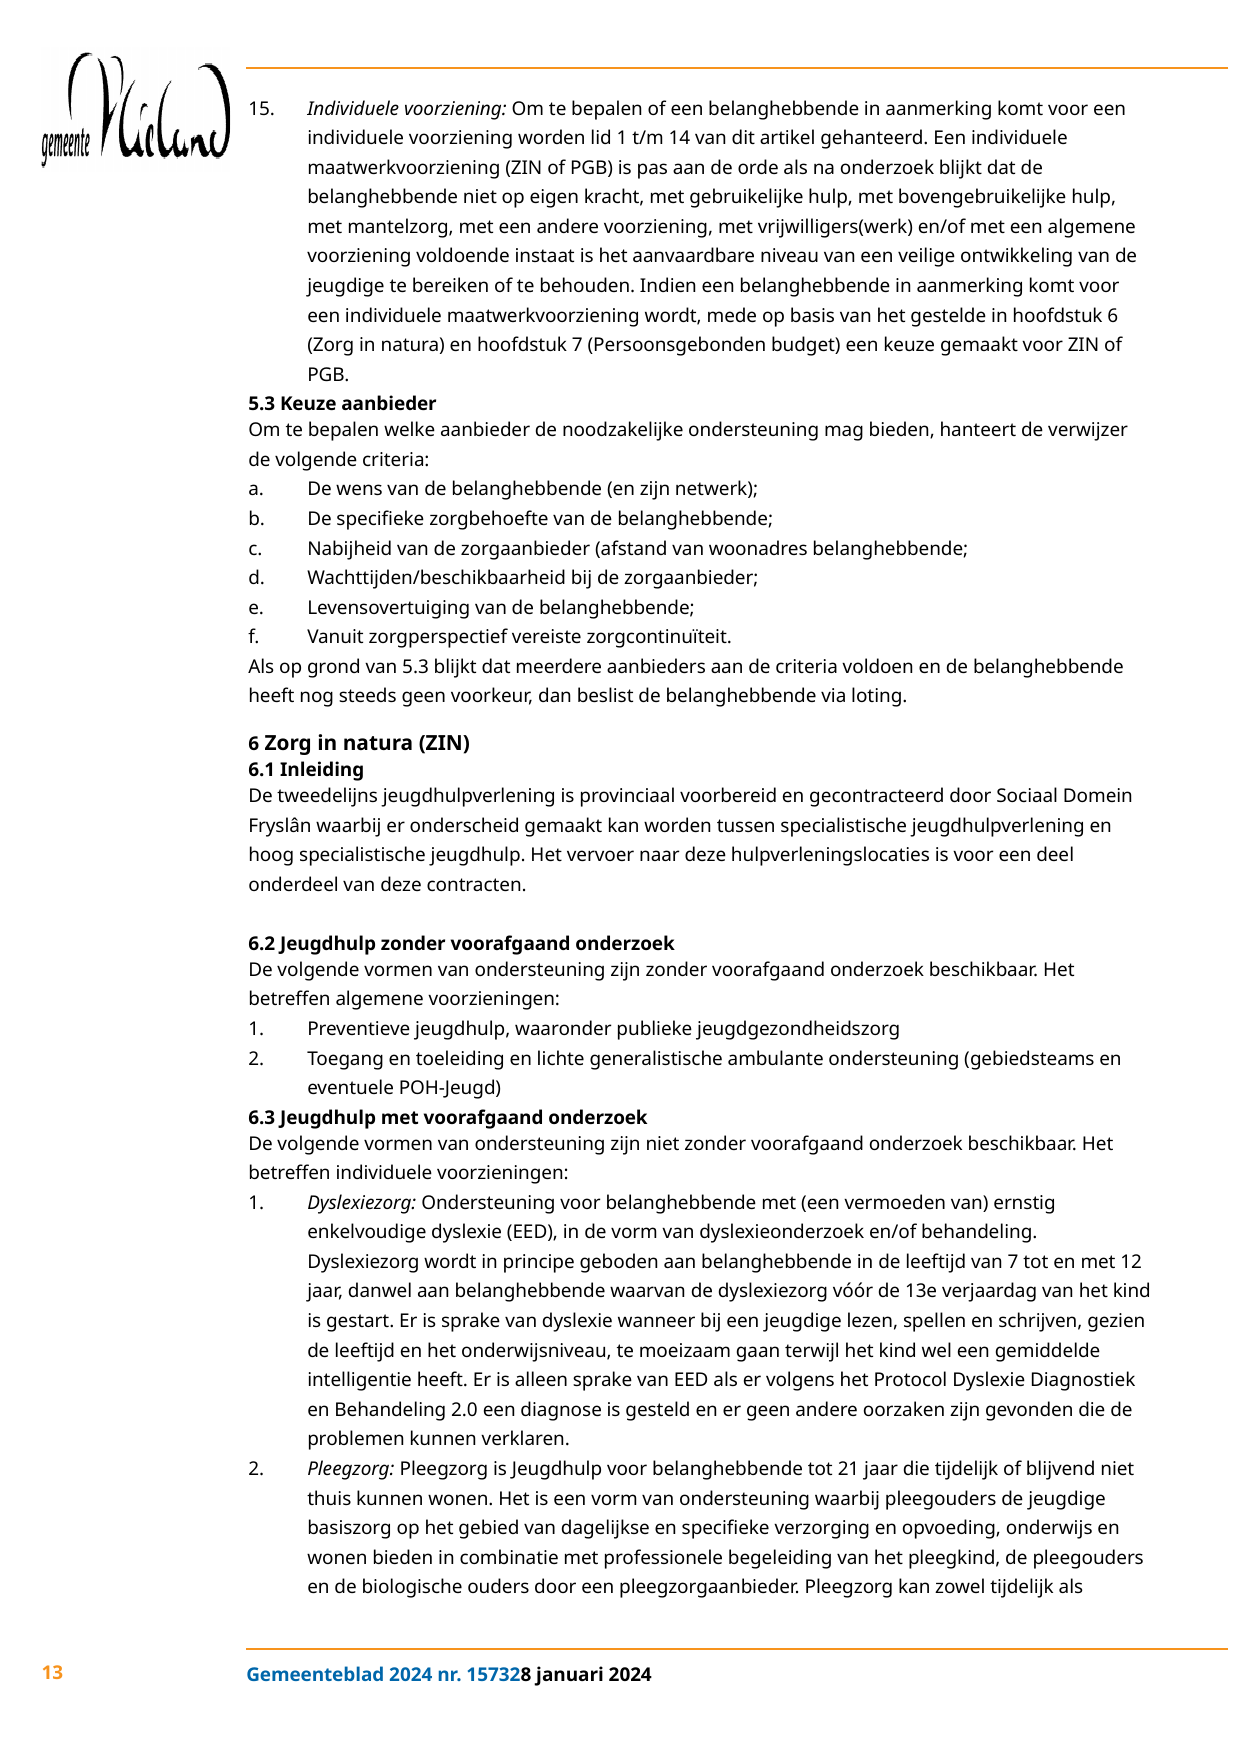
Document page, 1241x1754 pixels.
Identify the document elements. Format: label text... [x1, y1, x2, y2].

list De wens van de belanghebbende (en zijn netwerk); [248, 476, 1152, 501]
text De tweedelijns jeugdhulpverlening is provinciaal voorbereid en gecontracteerd door Sociaal Domein Fryslân waarbij er onderscheid gemaakt kan worden tussen specialistische jeugdhulpverlening en hoog specialistische jeugdhulp. Het vervoer naar deze hulpverleningslocaties is voor een deel onderdeel van deze contracten. [248, 782, 1152, 897]
text De volgende vormen van ondersteuning zijn niet zonder voorafgaand onderzoek beschikbaar. Het betreffen individuele voorzieningen: [248, 1130, 1152, 1185]
list Vanuit zorgperspectief vereiste zorgcontinuïteit. [248, 623, 1152, 649]
list De specifieke zorgbehoefte van de belanghebbende; [248, 505, 1152, 531]
picture [41, 47, 231, 172]
list Toegang en toeleiding en lichte generalistische ambulante ondersteuning (gebiedsteams en eventuele POH-Jeugd) [248, 1045, 1152, 1100]
text 6.1 Inleiding [248, 757, 1152, 782]
text Als op grond van 5.3 blijkt dat meerdere aanbieders aan de criteria voldoen en de belanghebbende heeft nog steeds geen voorkeur, dan beslist de belanghebbende via loting. [248, 653, 1152, 708]
list Pleegzorg: Pleegzorg is Jeugdhulp voor belanghebbende tot 21 jaar die tijdelijk of blijvend niet thuis kunnen wonen. Het is een vorm van ondersteuning waarbij pleegouders de jeugdige basiszorg op het gebied van dagelijkse en specifieke verzorging en opvoeding, onderwijs en wonen bieden in combinatie met professionele begeleiding van het pleegkind, de pleegouders en de biologische ouders door een pleegzorgaanbieder. Pleegzorg kan zowel tijdelijk als [248, 1455, 1152, 1599]
text De volgende vormen van ondersteuning zijn zonder voorafgaand onderzoek beschikbaar. Het betreffen algemene voorzieningen: [248, 956, 1152, 1011]
text 5.3 Keuze aanbieder [248, 391, 1152, 416]
text 6 Zorg in natura (ZIN) [248, 728, 1152, 757]
list Dyslexiezorg: Ondersteuning voor belanghebbende met (een vermoeden van) ernstig enkelvoudige dyslexie (EED), in de vorm van dyslexieonderzoek en/of behandeling. Dyslexiezorg wordt in principe geboden aan belanghebbende in de leeftijd van 7 tot en met 12 jaar, danwel aan belanghebbende waarvan de dyslexiezorg vóór de 13e verjaardag van het kind is gestart. Er is sprake van dyslexie wanneer bij een jeugdige lezen, spellen en schrijven, gezien de leeftijd en het onderwijsniveau, te moeizaam gaan terwijl het kind wel een gemiddelde intelligentie heeft. Er is alleen sprake van EED als er volgens het Protocol Dyslexie Diagnostiek en Behandeling 2.0 een diagnose is gesteld en er geen andere oorzaken zijn gevonden die de problemen kunnen verklaren. [248, 1189, 1152, 1451]
list Individuele voorziening: Om te bepalen of een belanghebbende in aanmerking komt voor een individuele voorziening worden lid 1 t/m 14 van dit artikel gehanteerd. Een individuele maatwerkvoorziening (ZIN of PGB) is pas aan de orde als na onderzoek blijkt dat de belanghebbende niet op eigen kracht, met gebruikelijke hulp, met bovengebruikelijke hulp, met mantelzorg, met een andere voorziening, met vrijwilligers(werk) en/of met een algemene voorziening voldoende instaat is het aanvaardbare niveau van een veilige ontwikkeling van de jeugdige te bereiken of te behouden. Indien een belanghebbende in aanmerking komt voor een individuele maatwerkvoorziening wordt, mede op basis van het gestelde in hoofdstuk 6 (Zorg in natura) en hoofdstuk 7 (Persoonsgebonden budget) een keuze gemaakt voor ZIN of PGB. [248, 95, 1152, 387]
text 6.3 Jeugdhulp met voorafgaand onderzoek [248, 1104, 1152, 1130]
text Om te bepalen welke aanbieder de noodzakelijke ondersteuning mag bieden, hanteert de verwijzer de volgende criteria: [248, 416, 1152, 472]
text 6.2 Jeugdhulp zonder voorafgaand onderzoek [248, 930, 1152, 956]
list Nabijheid van de zorgaanbieder (afstand van woonadres belanghebbende; [248, 535, 1152, 560]
list Wachttijden/beschikbaarheid bij de zorgaanbieder; [248, 564, 1152, 590]
list Preventieve jeugdhulp, waaronder publieke jeugdgezondheidszorg [248, 1015, 1152, 1041]
list Levensovertuiging van de belanghebbende; [248, 594, 1152, 619]
